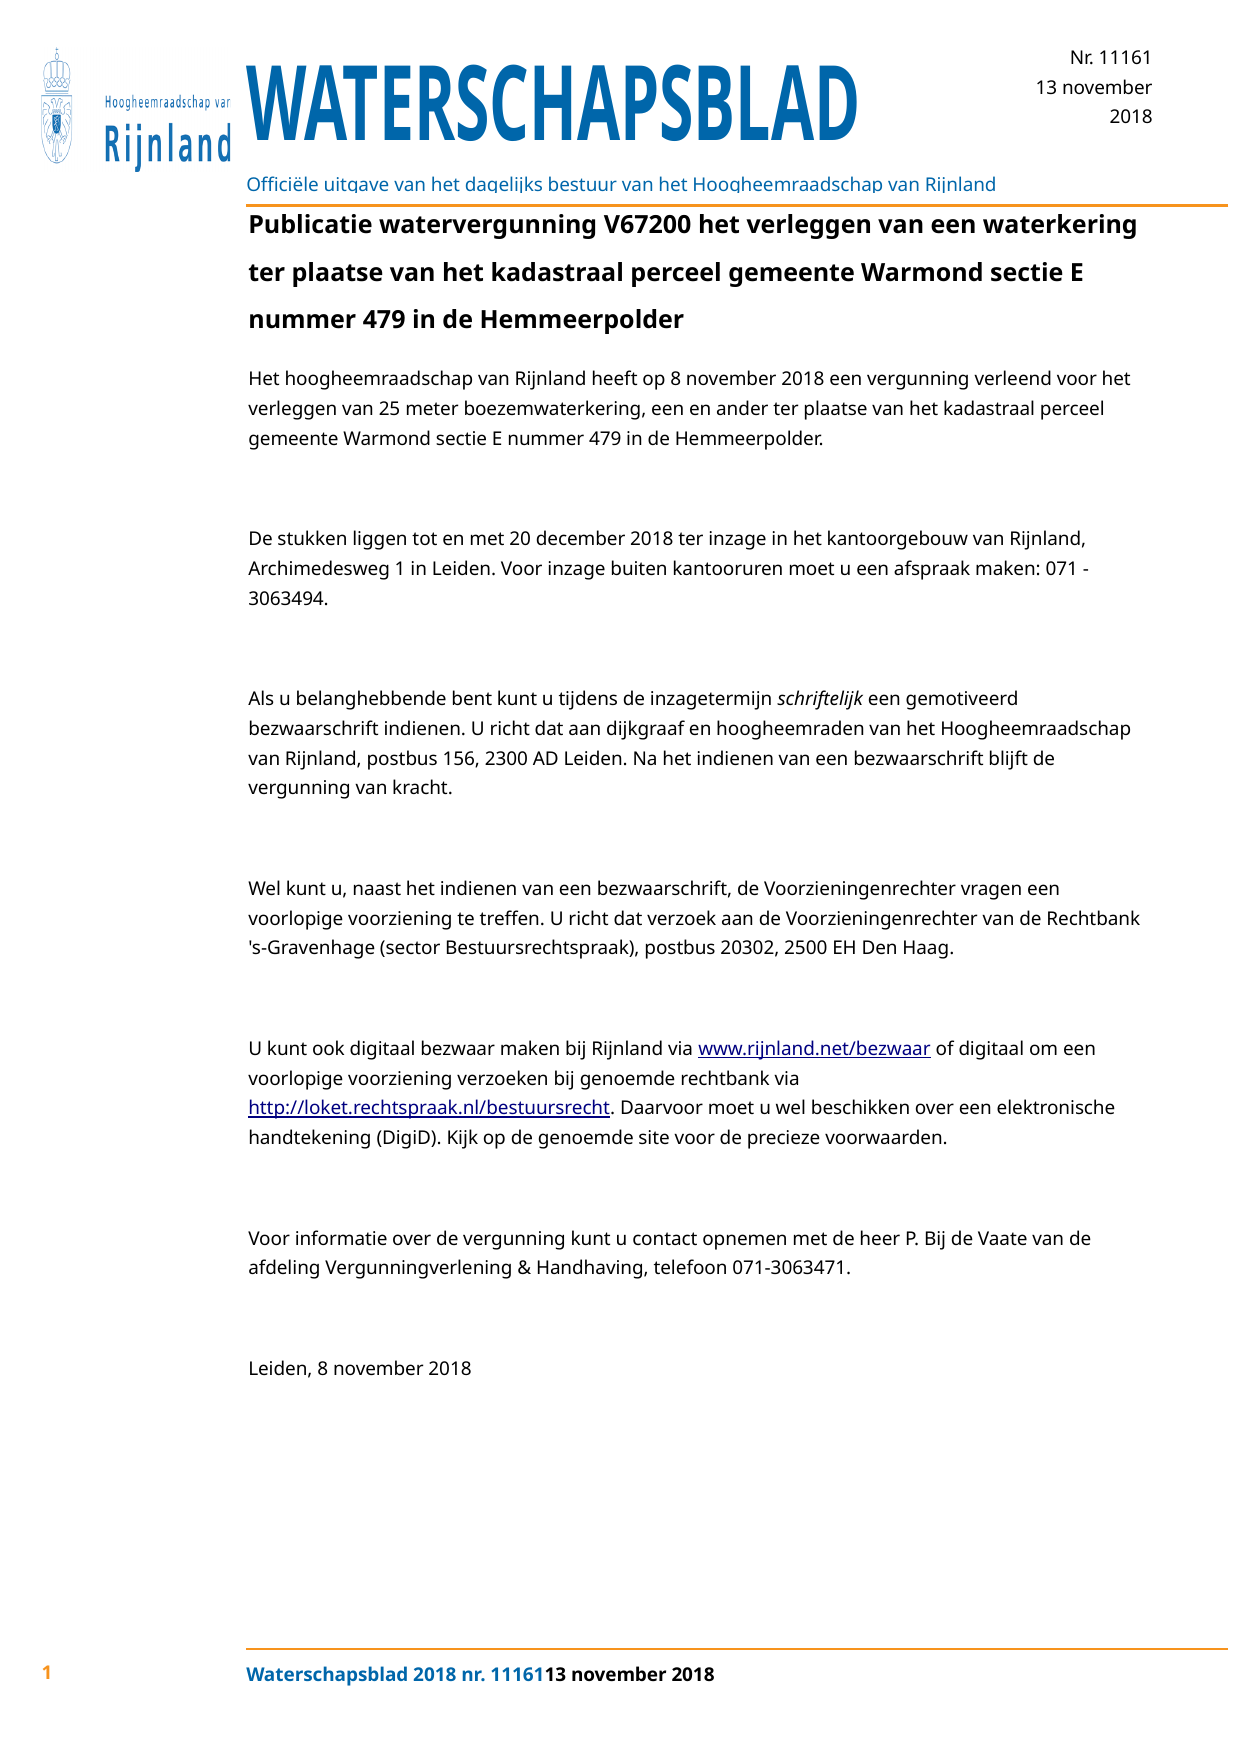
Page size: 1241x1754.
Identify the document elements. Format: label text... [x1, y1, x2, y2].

text Als u belanghebbende bent kunt u tijdens de inzagetermijn schriftelijk een gemotiveerd bezwaarschrift indienen. U richt dat aan dijkgraaf en hoogheemraden van het Hoogheemraadschap van Rijnland, postbus 156, 2300 AD Leiden. Na het indienen van een bezwaarschrift blijft de vergunning van kracht. [248, 686, 1152, 800]
text Leiden, 8 november 2018 [248, 1355, 1152, 1381]
text Voor informatie over de vergunning kunt u contact opnemen met de heer P. Bij de Vaate van de afdeling Vergunningverlening & Handhaving, telefoon 071-3063471. [248, 1225, 1152, 1280]
text De stukken liggen tot en met 20 december 2018 ter inzage in het kantoorgebouw van Rijnland, Archimedesweg 1 in Leiden. Voor inzage buiten kantooruren moet u een afspraak maken: 071 - 3063494. [248, 526, 1152, 610]
text Publicatie watervergunning V67200 het verleggen van een waterkering ter plaatse van het kadastraal perceel gemeente Warmond sectie E nummer 479 in de Hemmeerpolder [248, 207, 1152, 336]
picture [41, 47, 231, 172]
text Het hoogheemraadschap van Rijnland heeft op 8 november 2018 een vergunning verleend voor het verleggen van 25 meter boezemwaterkering, een en ander ter plaatse van het kadastraal perceel gemeente Warmond sectie E nummer 479 in de Hemmeerpolder. [248, 366, 1152, 450]
text Wel kunt u, naast het indienen van een bezwaarschrift, de Voorzieningenrechter vragen een voorlopige voorziening te treffen. U richt dat verzoek aan de Voorzieningenrechter van de Rechtbank 's-Gravenhage (sector Bestuursrechtspraak), postbus 20302, 2500 EH Den Haag. [248, 875, 1152, 960]
text U kunt ook digitaal bezwaar maken bij Rijnland via www.rijnland.net/bezwaar of digitaal om een voorlopige voorziening verzoeken bij genoemde rechtbank via http://loket.rechtspraak.nl/bestuursrecht. Daarvoor moet u wel beschikken over een elektronische handtekening (DigiD). Kijk op de genoemde site voor de precieze voorwaarden. [248, 1035, 1152, 1149]
